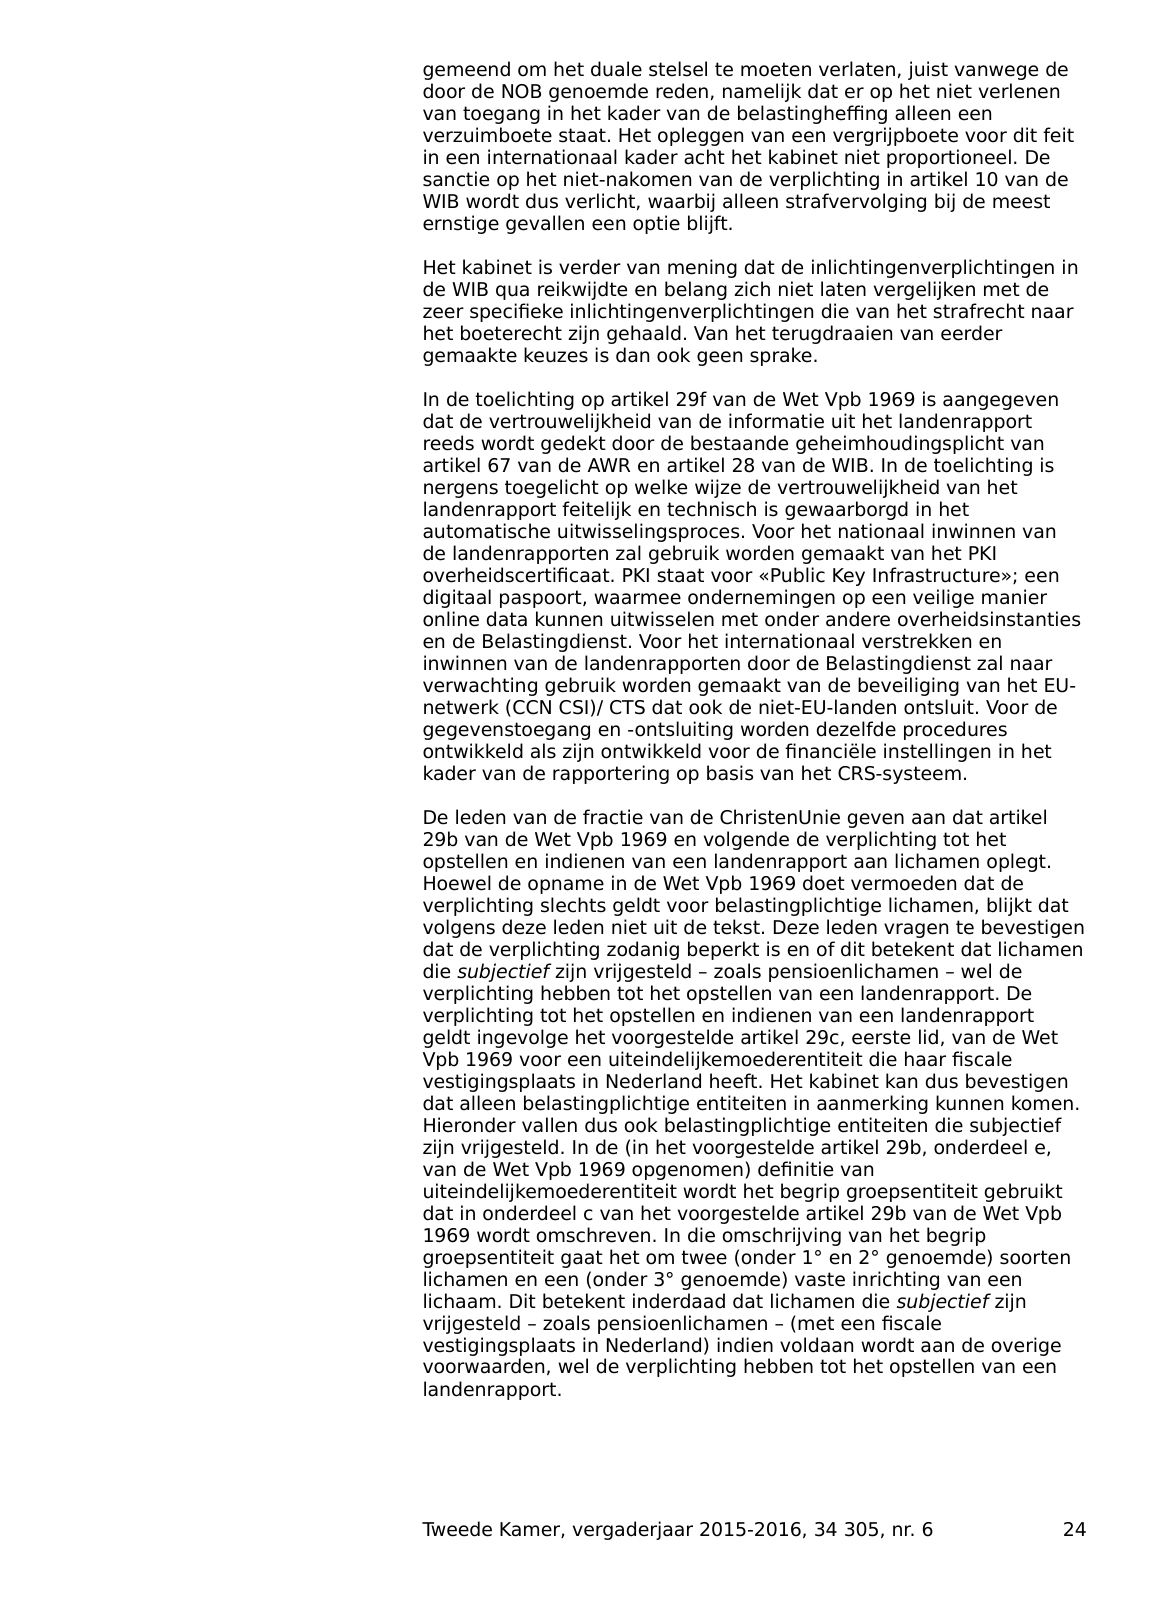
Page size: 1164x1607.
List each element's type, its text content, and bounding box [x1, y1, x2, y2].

text gemeend om het duale stelsel te moeten verlaten, juist vanwege de door de NOB genoemde reden, namelijk dat er op het niet verlenen van toegang in het kader van de belastingheffing alleen een verzuimboete staat. Het opleggen van een vergrijpboete voor dit feit in een internationaal kader acht het kabinet niet proportioneel. De sanctie op het niet-nakomen van de verplichting in artikel 10 van de WIB wordt dus verlicht, waarbij alleen strafvervolging bij de meest ernstige gevallen een optie blijft. [422, 59, 1087, 235]
text De leden van de fractie van de ChristenUnie geven aan dat artikel 29b van de Wet Vpb 1969 en volgende de verplichting tot het opstellen en indienen van een landenrapport aan lichamen oplegt. Hoewel de opname in de Wet Vpb 1969 doet vermoeden dat de verplichting slechts geldt voor belastingplichtige lichamen, blijkt dat volgens deze leden niet uit de tekst. Deze leden vragen te bevestigen dat de verplichting zodanig beperkt is en of dit betekent dat lichamen die subjectief zijn vrijgesteld – zoals pensioenlichamen – wel de verplichting hebben tot het opstellen van een landenrapport. De verplichting tot het opstellen en indienen van een landenrapport geldt ingevolge het voorgestelde artikel 29c, eerste lid, van de Wet Vpb 1969 voor een uiteindelijkemoederentiteit die haar fiscale vestigingsplaats in Nederland heeft. Het kabinet kan dus bevestigen dat alleen belastingplichtige entiteiten in aanmerking kunnen komen. Hieronder vallen dus ook belastingplichtige entiteiten die subjectief zijn vrijgesteld. In de (in het voorgestelde artikel 29b, onderdeel e, van de Wet Vpb 1969 opgenomen) definitie van uiteindelijkemoederentiteit wordt het begrip groepsentiteit gebruikt dat in onderdeel c van het voorgestelde artikel 29b van de Wet Vpb 1969 wordt omschreven. In die omschrijving van het begrip groepsentiteit gaat het om twee (onder 1° en 2° genoemde) soorten lichamen en een (onder 3° genoemde) vaste inrichting van een lichaam. Dit betekent inderdaad dat lichamen die subjectief zijn vrijgesteld – zoals pensioenlichamen – (met een fiscale vestigingsplaats in Nederland) indien voldaan wordt aan de overige voorwaarden, wel de verplichting hebben tot het opstellen van een landenrapport. [422, 807, 1087, 1400]
text In de toelichting op artikel 29f van de Wet Vpb 1969 is aangegeven dat de vertrouwelijkheid van de informatie uit het landenrapport reeds wordt gedekt door de bestaande geheimhoudingsplicht van artikel 67 van de AWR en artikel 28 van de WIB. In de toelichting is nergens toegelicht op welke wijze de vertrouwelijkheid van het landenrapport feitelijk en technisch is gewaarborgd in het automatische uitwisselingsproces. Voor het nationaal inwinnen van de landenrapporten zal gebruik worden gemaakt van het PKI overheidscertificaat. PKI staat voor «Public Key Infrastructure»; een digitaal paspoort, waarmee ondernemingen op een veilige manier online data kunnen uitwisselen met onder andere overheidsinstanties en de Belastingdienst. Voor het internationaal verstrekken en inwinnen van de landenrapporten door de Belastingdienst zal naar verwachting gebruik worden gemaakt van de beveiliging van het EU-netwerk (CCN CSI)/ CTS dat ook de niet-EU-landen ontsluit. Voor de gegevenstoegang en -ontsluiting worden dezelfde procedures ontwikkeld als zijn ontwikkeld voor de financiële instellingen in het kader van de rapportering op basis van het CRS-systeem. [422, 389, 1087, 785]
text Het kabinet is verder van mening dat de inlichtingenverplichtingen in de WIB qua reikwijdte en belang zich niet laten vergelijken met de zeer specifieke inlichtingenverplichtingen die van het strafrecht naar het boeterecht zijn gehaald. Van het terugdraaien van eerder gemaakte keuzes is dan ook geen sprake. [422, 257, 1087, 367]
